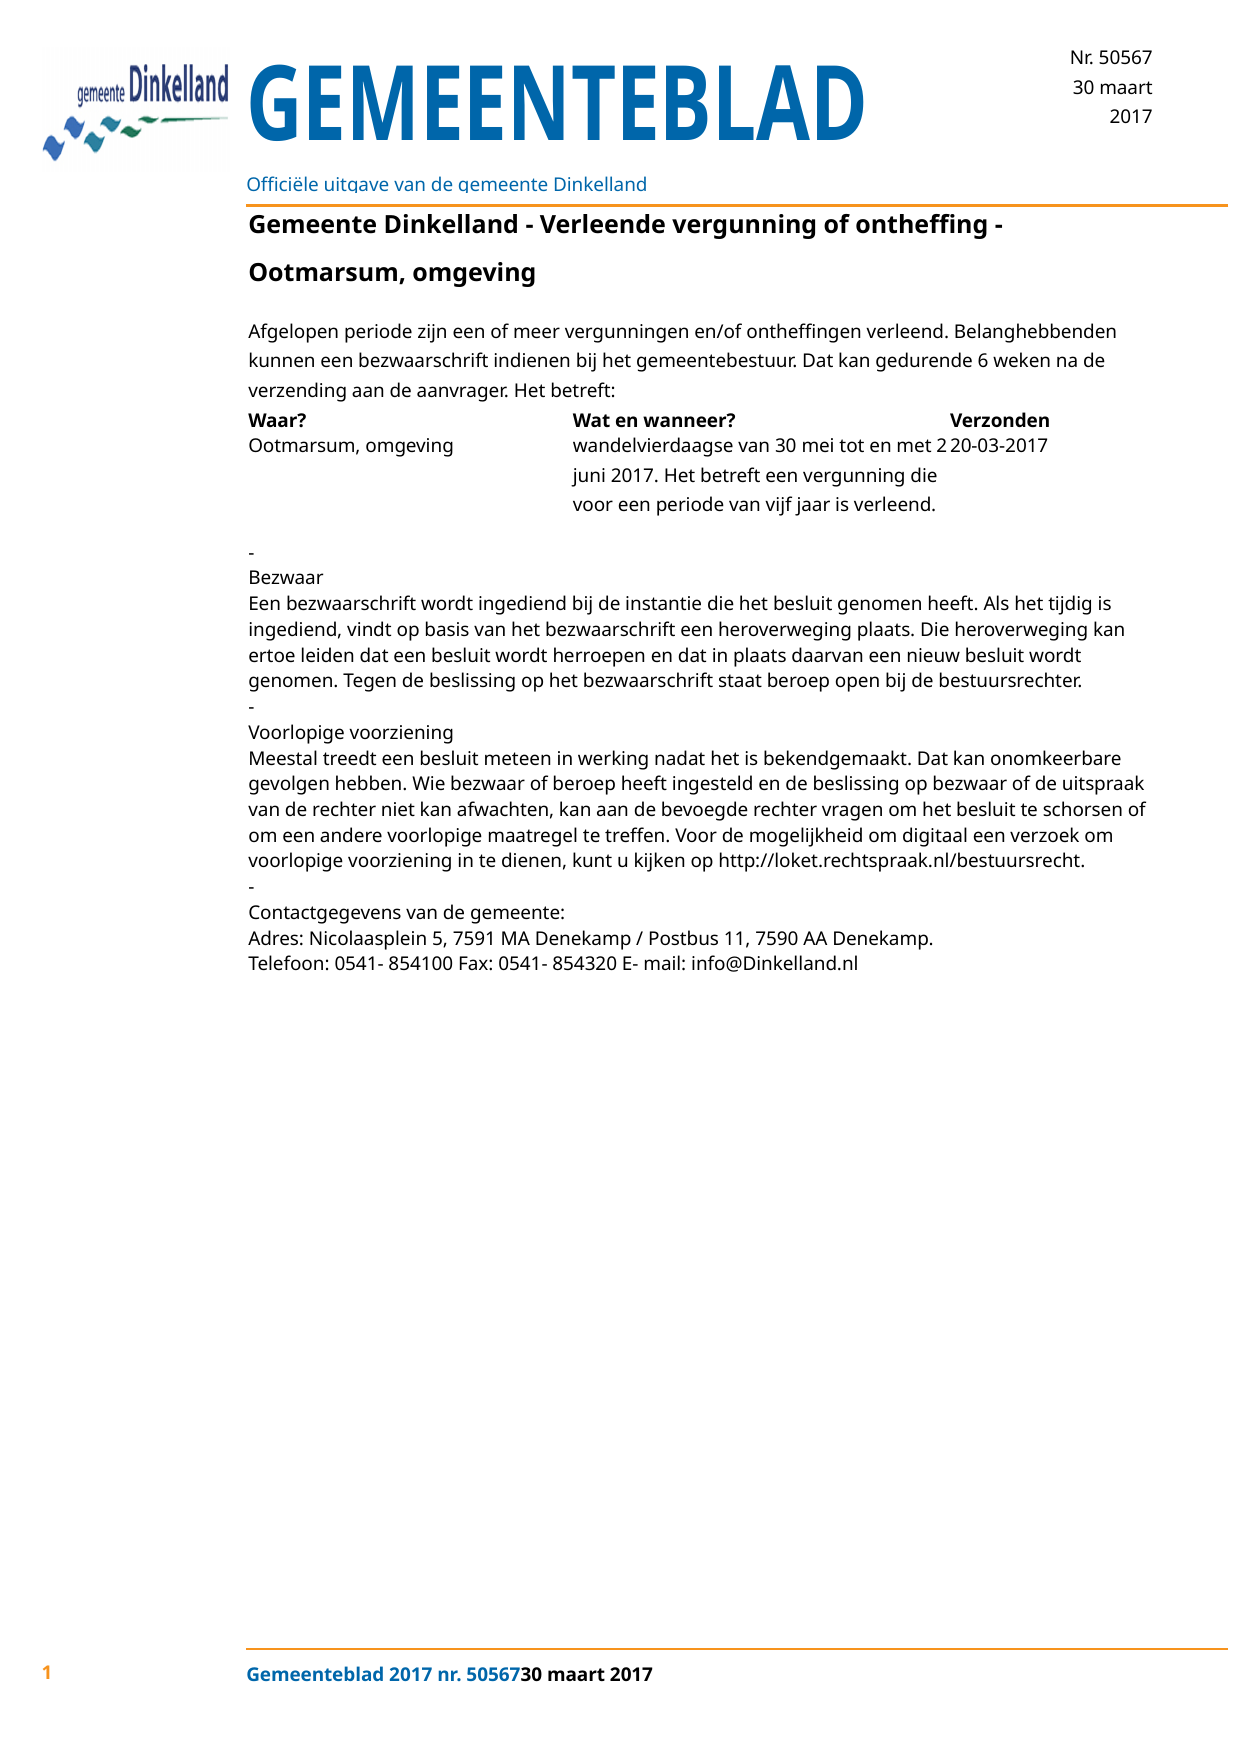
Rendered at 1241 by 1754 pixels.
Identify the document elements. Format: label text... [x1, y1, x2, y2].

text Telefoon: 0541- 854100 Fax: 0541- 854320 E- mail: info@Dinkelland.nl [248, 951, 1152, 976]
text Meestal treedt een besluit meteen in werking nadat het is bekendgemaakt. Dat kan onomkeerbare gevolgen hebben. Wie bezwaar of beroep heeft ingesteld en de beslissing op bezwaar of de uitspraak van de rechter niet kan afwachten, kan aan de bevoegde rechter vragen om het besluit te schorsen of om een andere voorlopige maatregel te treffen. Voor de mogelijkheid om digitaal een verzoek om voorlopige voorziening in te dienen, kunt u kijken op http://loket.rechtspraak.nl/bestuursrecht. [248, 745, 1152, 873]
text Bezwaar [248, 564, 1152, 590]
table_header Wat en wanneer? [573, 407, 950, 432]
text Afgelopen periode zijn een of meer vergunningen en/of ontheffingen verleend. Belanghebbenden kunnen een bezwaarschrift indienen bij het gemeentebestuur. Dat kan gedurende 6 weken na de verzending aan de aanvrager. Het betreft: [248, 318, 1152, 403]
table_header Waar? [248, 407, 573, 432]
table_cell Ootmarsum, omgeving [248, 433, 573, 517]
text Contactgegevens van de gemeente: [248, 899, 1152, 925]
table_cell wandelvierdaagse van 30 mei tot en met 2 juni 2017. Het betreft een vergunning die voor een periode van vijf jaar is verleend. [573, 433, 950, 517]
text - [248, 693, 1152, 719]
text - [248, 873, 1152, 899]
text Gemeente Dinkelland - Verleende vergunning of ontheffing - Ootmarsum, omgeving [248, 207, 1152, 288]
text - [248, 539, 1152, 564]
picture [41, 47, 231, 172]
text Voorlopige voorziening [248, 719, 1152, 745]
text Adres: Nicolaasplein 5, 7591 MA Denekamp / Postbus 11, 7590 AA Denekamp. [248, 925, 1152, 951]
table_cell 20-03-2017 [950, 433, 1152, 517]
text Een bezwaarschrift wordt ingediend bij de instantie die het besluit genomen heeft. Als het tijdig is ingediend, vindt op basis van het bezwaarschrift een heroverweging plaats. Die heroverweging kan ertoe leiden dat een besluit wordt herroepen en dat in plaats daarvan een nieuw besluit wordt genomen. Tegen de beslissing op het bezwaarschrift staat beroep open bij de bestuursrechter. [248, 590, 1152, 693]
table_header Verzonden [950, 407, 1152, 432]
